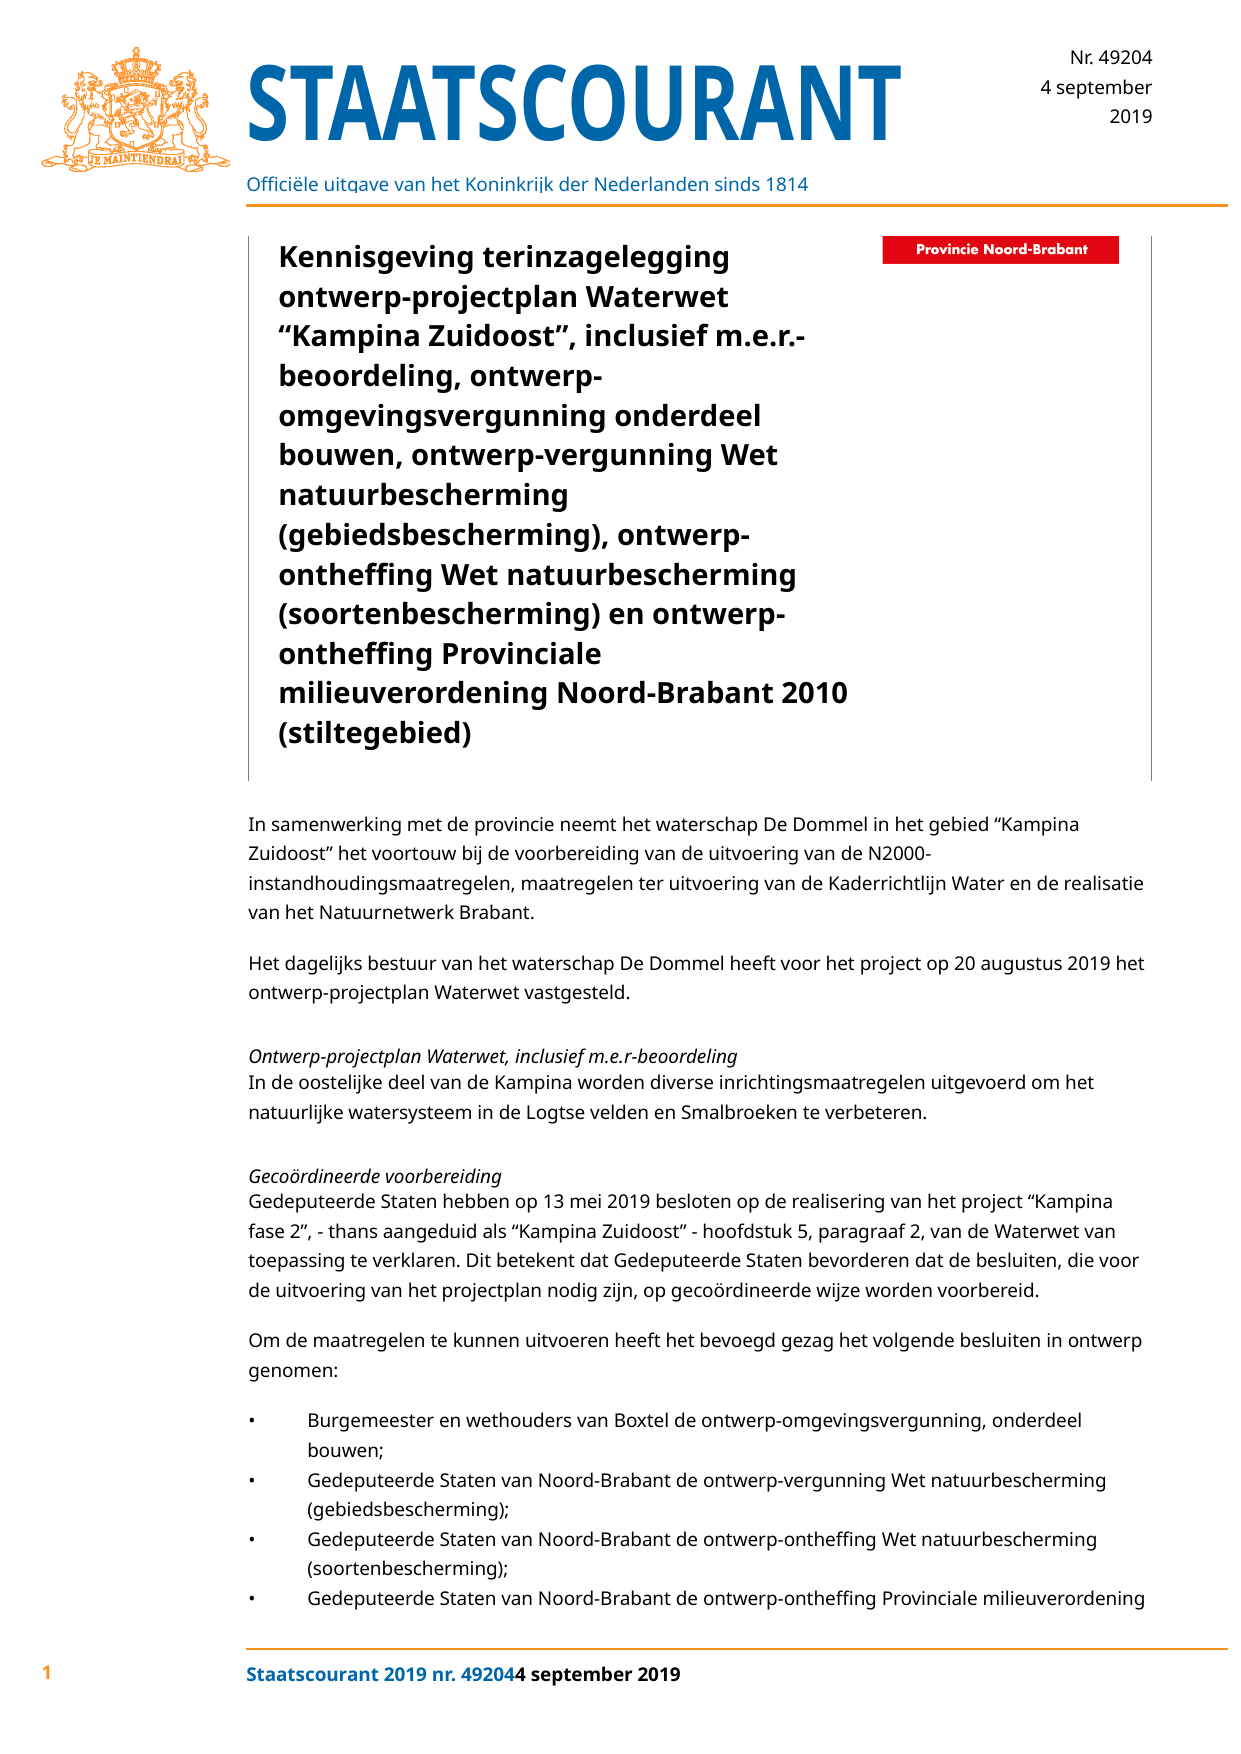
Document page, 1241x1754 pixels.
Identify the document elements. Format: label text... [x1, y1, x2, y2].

text Om de maatregelen te kunnen uitvoeren heeft het bevoegd gezag het volgende besluiten in ontwerp genomen: [248, 1328, 1152, 1383]
list Gedeputeerde Staten van Noord-Brabant de ontwerp-ontheffing Provinciale milieuverordening [248, 1585, 1152, 1611]
list Gedeputeerde Staten van Noord-Brabant de ontwerp-vergunning Wet natuurbescherming (gebiedsbescherming); [248, 1467, 1152, 1522]
list Burgemeester en wethouders van Boxtel de ontwerp-omgevingsvergunning, onderdeel bouwen; [248, 1408, 1152, 1463]
text Gedeputeerde Staten hebben op 13 mei 2019 besloten op de realisering van het project “Kampina fase 2”, - thans aangeduid als “Kampina Zuidoost” - hoofdstuk 5, paragraaf 2, van de Waterwet van toepassing te verklaren. Dit betekent dat Gedeputeerde Staten bevorderen dat de besluiten, die voor de uitvoering van het projectplan nodig zijn, op gecoördineerde wijze worden voorbereid. [248, 1188, 1152, 1303]
text Ontwerp-projectplan Waterwet, inclusief m.e.r-beoordeling [248, 1043, 1152, 1069]
table_header [850, 236, 882, 263]
text Gecoördineerde voorbereiding [248, 1163, 1152, 1188]
text In de oostelijke deel van de Kampina worden diverse inrichtingsmaatregelen uitgevoerd om het natuurlijke watersysteem in de Logtse velden en Smalbroeken te verbeteren. [248, 1069, 1152, 1124]
table_header [850, 264, 1151, 781]
table_header [1119, 236, 1151, 263]
picture [882, 236, 1119, 264]
text Het dagelijks bestuur van het waterschap De Dommel heeft voor het project op 20 augustus 2019 het ontwerp-projectplan Waterwet vastgesteld. [248, 950, 1152, 1005]
list Gedeputeerde Staten van Noord-Brabant de ontwerp-ontheffing Wet natuurbescherming (soortenbescherming); [248, 1526, 1152, 1581]
table_header Kennisgeving terinzagelegging ontwerp-projectplan Waterwet “Kampina Zuidoost”, inclusief m.e.r.-beoordeling, ontwerp-omgevingsvergunning onderdeel bouwen, ontwerp-vergunning Wet natuurbescherming (gebiedsbescherming), ontwerp-ontheffing Wet natuurbescherming (soortenbescherming) en ontwerp-ontheffing Provinciale milieuverordening Noord-Brabant 2010 (stiltegebied) [249, 236, 850, 781]
text In samenwerking met de provincie neemt het waterschap De Dommel in het gebied “Kampina Zuidoost” het voortouw bij de voorbereiding van de uitvoering van de N2000-instandhoudingsmaatregelen, maatregelen ter uitvoering van de Kaderrichtlijn Water en de realisatie van het Natuurnetwerk Brabant. [248, 811, 1152, 925]
picture [41, 47, 231, 172]
